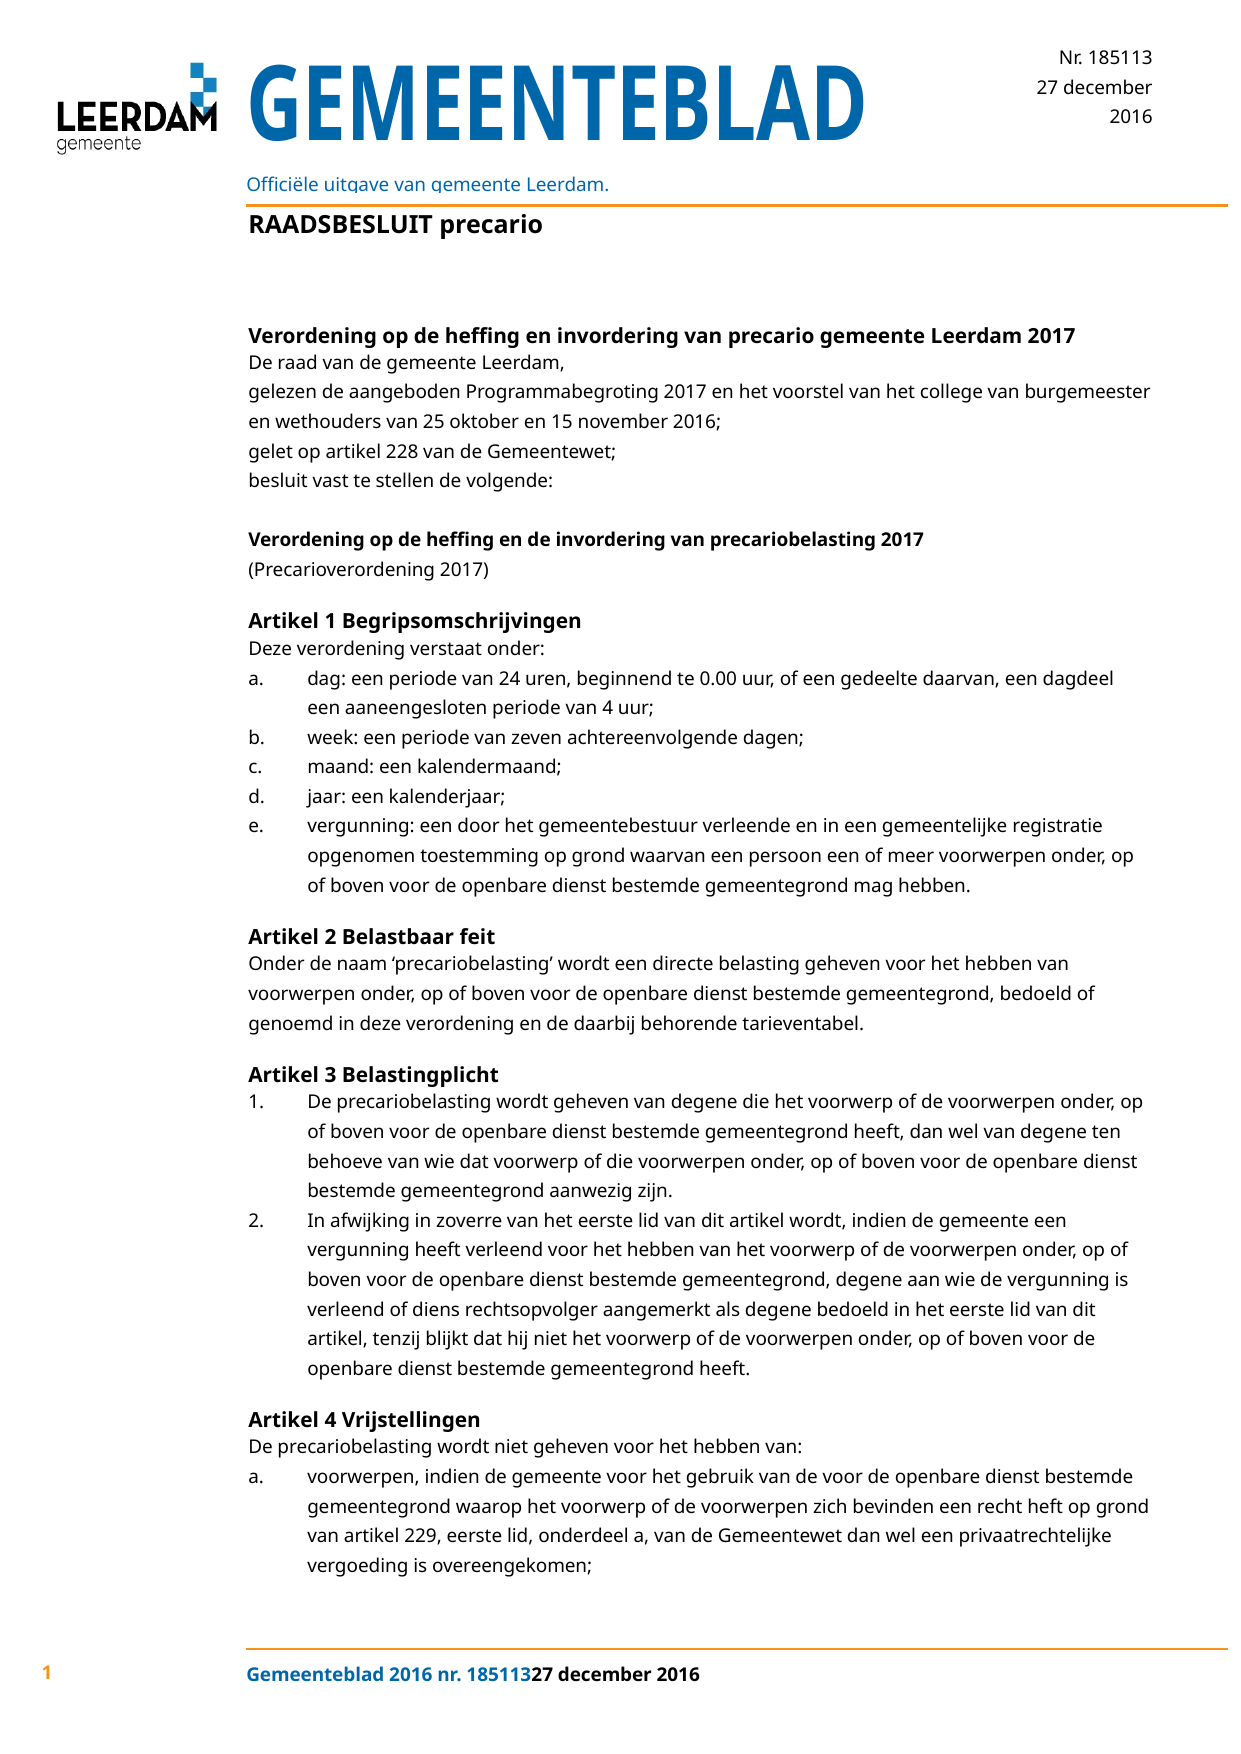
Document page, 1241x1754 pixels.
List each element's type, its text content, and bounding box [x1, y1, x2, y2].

list maand: een kalendermaand; [248, 753, 1152, 779]
list vergunning: een door het gemeentebestuur verleende en in een gemeentelijke registratie opgenomen toestemming op grond waarvan een persoon een of meer voorwerpen onder, op of boven voor de openbare dienst bestemde gemeentegrond mag hebben. [248, 813, 1152, 897]
text Deze verordening verstaat onder: [248, 635, 1152, 661]
list jaar: een kalenderjaar; [248, 783, 1152, 809]
text besluit vast te stellen de volgende: [248, 467, 1152, 493]
text Artikel 3 Belastingplicht [248, 1060, 1152, 1089]
text RAADSBESLUIT precario [248, 207, 1152, 241]
list voorwerpen, indien de gemeente voor het gebruik van de voor de openbare dienst bestemde gemeentegrond waarop het voorwerp of de voorwerpen zich bevinden een recht heft op grond van artikel 229, eerste lid, onderdeel a, van de Gemeentewet dan wel een privaatrechtelijke vergoeding is overeengekomen; [248, 1463, 1152, 1578]
list In afwijking in zoverre van het eerste lid van dit artikel wordt, indien de gemeente een vergunning heeft verleend voor het hebben van het voorwerp of de voorwerpen onder, op of boven voor de openbare dienst bestemde gemeentegrond, degene aan wie de vergunning is verleend of diens rechtsopvolger aangemerkt als degene bedoeld in het eerste lid van dit artikel, tenzij blijkt dat hij niet het voorwerp of de voorwerpen onder, op of boven voor de openbare dienst bestemde gemeentegrond heeft. [248, 1207, 1152, 1381]
text Artikel 1 Begripsomschrijvingen [248, 607, 1152, 635]
text De raad van de gemeente Leerdam, [248, 349, 1152, 375]
text Verordening op de heffing en de invordering van precariobelasting 2017 [248, 527, 1152, 552]
text gelezen de aangeboden Programmabegroting 2017 en het voorstel van het college van burgemeester en wethouders van 25 oktober en 15 november 2016; [248, 379, 1152, 434]
text Onder de naam ‘precariobelasting’ wordt een directe belasting geheven voor het hebben van voorwerpen onder, op of boven voor de openbare dienst bestemde gemeentegrond, bedoeld of genoemd in deze verordening en de daarbij behorende tarieventabel. [248, 951, 1152, 1036]
list week: een periode van zeven achtereenvolgende dagen; [248, 724, 1152, 749]
text Artikel 2 Belastbaar feit [248, 922, 1152, 951]
text (Precarioverordening 2017) [248, 556, 1152, 582]
text gelet op artikel 228 van de Gemeentewet; [248, 438, 1152, 464]
picture [41, 47, 231, 172]
text De precariobelasting wordt niet geheven voor het hebben van: [248, 1434, 1152, 1459]
text Artikel 4 Vrijstellingen [248, 1405, 1152, 1434]
list De precariobelasting wordt geheven van degene die het voorwerp of de voorwerpen onder, op of boven voor de openbare dienst bestemde gemeentegrond heeft, dan wel van degene ten behoeve van wie dat voorwerp of die voorwerpen onder, op of boven voor de openbare dienst bestemde gemeentegrond aanwezig zijn. [248, 1089, 1152, 1203]
list dag: een periode van 24 uren, beginnend te 0.00 uur, of een gedeelte daarvan, een dagdeel een aaneengesloten periode van 4 uur; [248, 665, 1152, 720]
text Verordening op de heffing en invordering van precario gemeente Leerdam 2017 [248, 321, 1152, 349]
